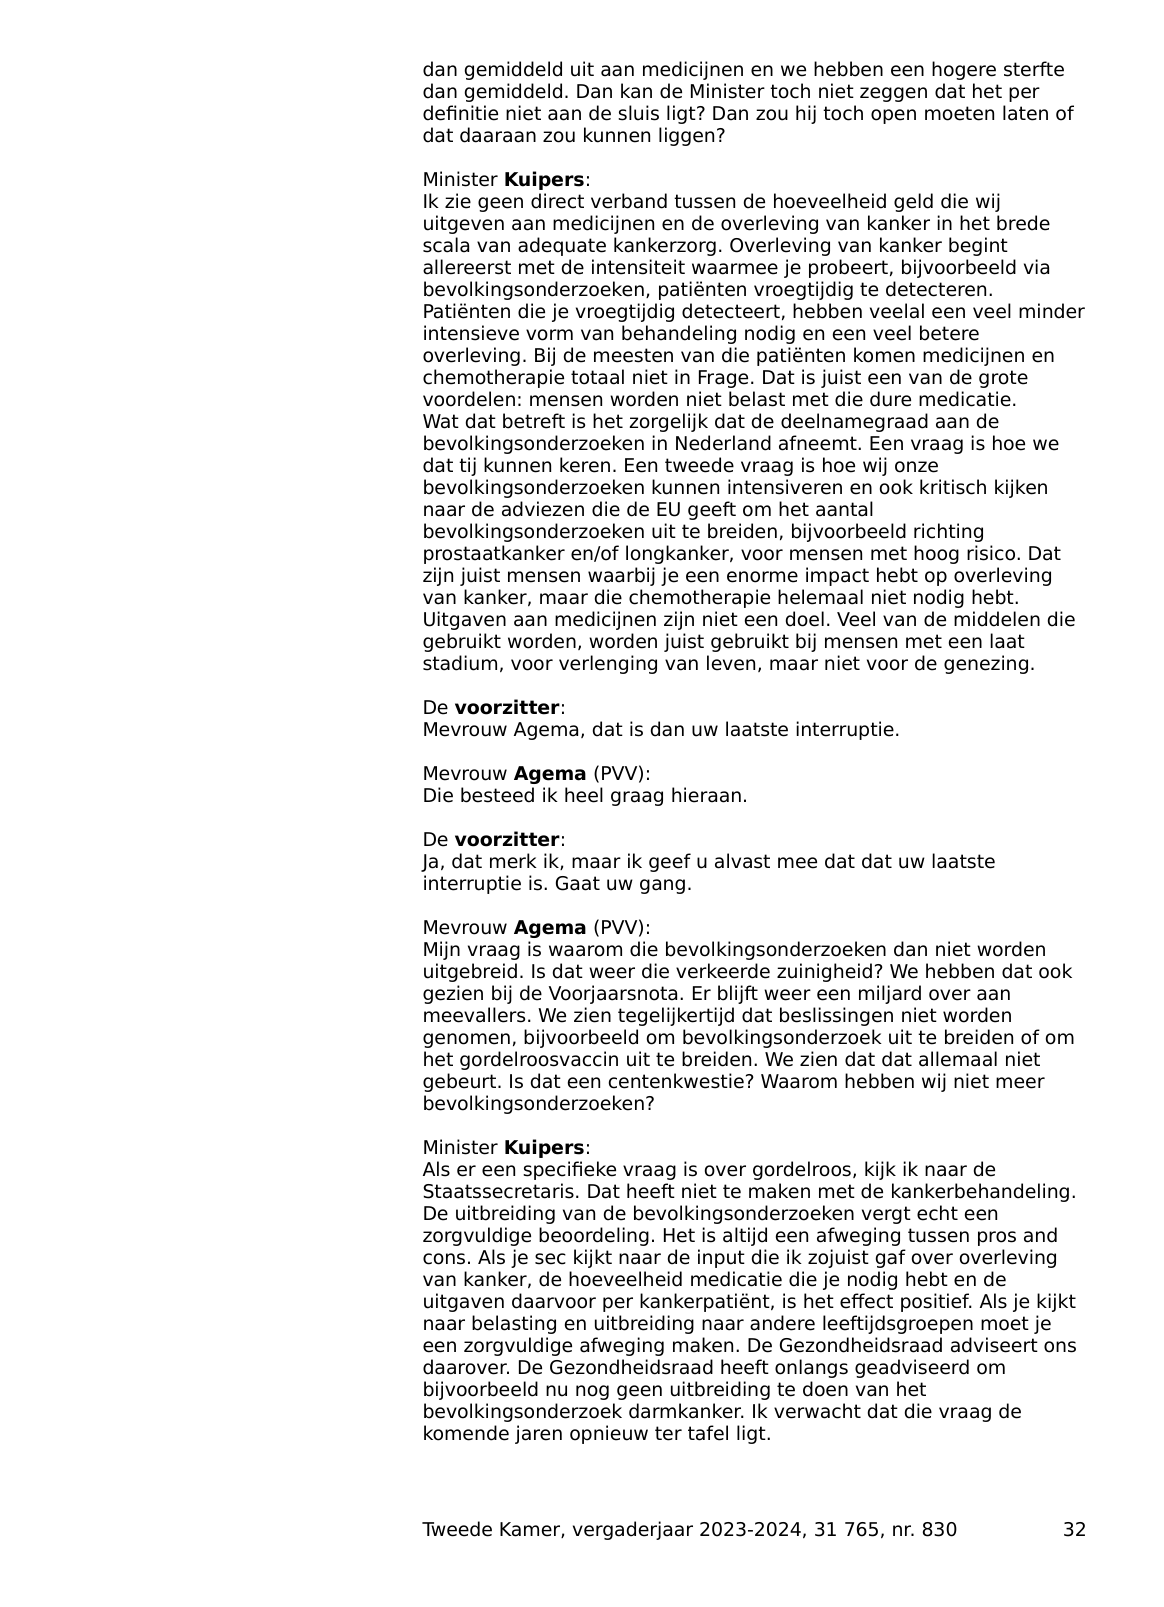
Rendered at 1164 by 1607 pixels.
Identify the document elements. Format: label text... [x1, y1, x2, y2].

text De uitbreiding van de bevolkingsonderzoeken vergt echt een zorgvuldige beoordeling. Het is altijd een afweging tussen pros and cons. Als je sec kijkt naar de input die ik zojuist gaf over overleving van kanker, de hoeveelheid medicatie die je nodig hebt en de uitgaven daarvoor per kankerpatiënt, is het effect positief. Als je kijkt naar belasting en uitbreiding naar andere leeftijdsgroepen moet je een zorgvuldige afweging maken. De Gezondheidsraad adviseert ons daarover. De Gezondheidsraad heeft onlangs geadviseerd om bijvoorbeeld nu nog geen uitbreiding te doen van het bevolkingsonderzoek darmkanker. Ik verwacht dat die vraag de komende jaren opnieuw ter tafel ligt. [422, 1203, 1087, 1445]
text Minister Kuipers: [422, 1137, 1087, 1159]
text Mijn vraag is waarom die bevolkingsonderzoeken dan niet worden uitgebreid. Is dat weer die verkeerde zuinigheid? We hebben dat ook gezien bij de Voorjaarsnota. Er blijft weer een miljard over aan meevallers. We zien tegelijkertijd dat beslissingen niet worden genomen, bijvoorbeeld om bevolkingsonderzoek uit te breiden of om het gordelroosvaccin uit te breiden. We zien dat dat allemaal niet gebeurt. Is dat een centenkwestie? Waarom hebben wij niet meer bevolkingsonderzoeken? [422, 939, 1087, 1115]
text Ja, dat merk ik, maar ik geef u alvast mee dat dat uw laatste interruptie is. Gaat uw gang. [422, 851, 1087, 895]
text Uitgaven aan medicijnen zijn niet een doel. Veel van de middelen die gebruikt worden, worden juist gebruikt bij mensen met een laat stadium, voor verlenging van leven, maar niet voor de genezing. [422, 609, 1087, 675]
text Wat dat betreft is het zorgelijk dat de deelnamegraad aan de bevolkingsonderzoeken in Nederland afneemt. Een vraag is hoe we dat tij kunnen keren. Een tweede vraag is hoe wij onze bevolkingsonderzoeken kunnen intensiveren en ook kritisch kijken naar de adviezen die de EU geeft om het aantal bevolkingsonderzoeken uit te breiden, bijvoorbeeld richting prostaatkanker en/of longkanker, voor mensen met hoog risico. Dat zijn juist mensen waarbij je een enorme impact hebt op overleving van kanker, maar die chemotherapie helemaal niet nodig hebt. [422, 411, 1087, 609]
text Mevrouw Agema (PVV): [422, 917, 1087, 939]
text De voorzitter: [422, 829, 1087, 851]
text De voorzitter: [422, 697, 1087, 719]
text Mevrouw Agema, dat is dan uw laatste interruptie. [422, 719, 1087, 741]
text Mevrouw Agema (PVV): [422, 763, 1087, 785]
text Die besteed ik heel graag hieraan. [422, 785, 1087, 807]
text Als er een specifieke vraag is over gordelroos, kijk ik naar de Staatssecretaris. Dat heeft niet te maken met de kankerbehandeling. [422, 1159, 1087, 1203]
text dan gemiddeld uit aan medicijnen en we hebben een hogere sterfte dan gemiddeld. Dan kan de Minister toch niet zeggen dat het per definitie niet aan de sluis ligt? Dan zou hij toch open moeten laten of dat daaraan zou kunnen liggen? [422, 59, 1087, 147]
text Minister Kuipers: [422, 169, 1087, 191]
text Ik zie geen direct verband tussen de hoeveelheid geld die wij uitgeven aan medicijnen en de overleving van kanker in het brede scala van adequate kankerzorg. Overleving van kanker begint allereerst met de intensiteit waarmee je probeert, bijvoorbeeld via bevolkingsonderzoeken, patiënten vroegtijdig te detecteren. Patiënten die je vroegtijdig detecteert, hebben veelal een veel minder intensieve vorm van behandeling nodig en een veel betere overleving. Bij de meesten van die patiënten komen medicijnen en chemotherapie totaal niet in Frage. Dat is juist een van de grote voordelen: mensen worden niet belast met die dure medicatie. [422, 191, 1087, 411]
